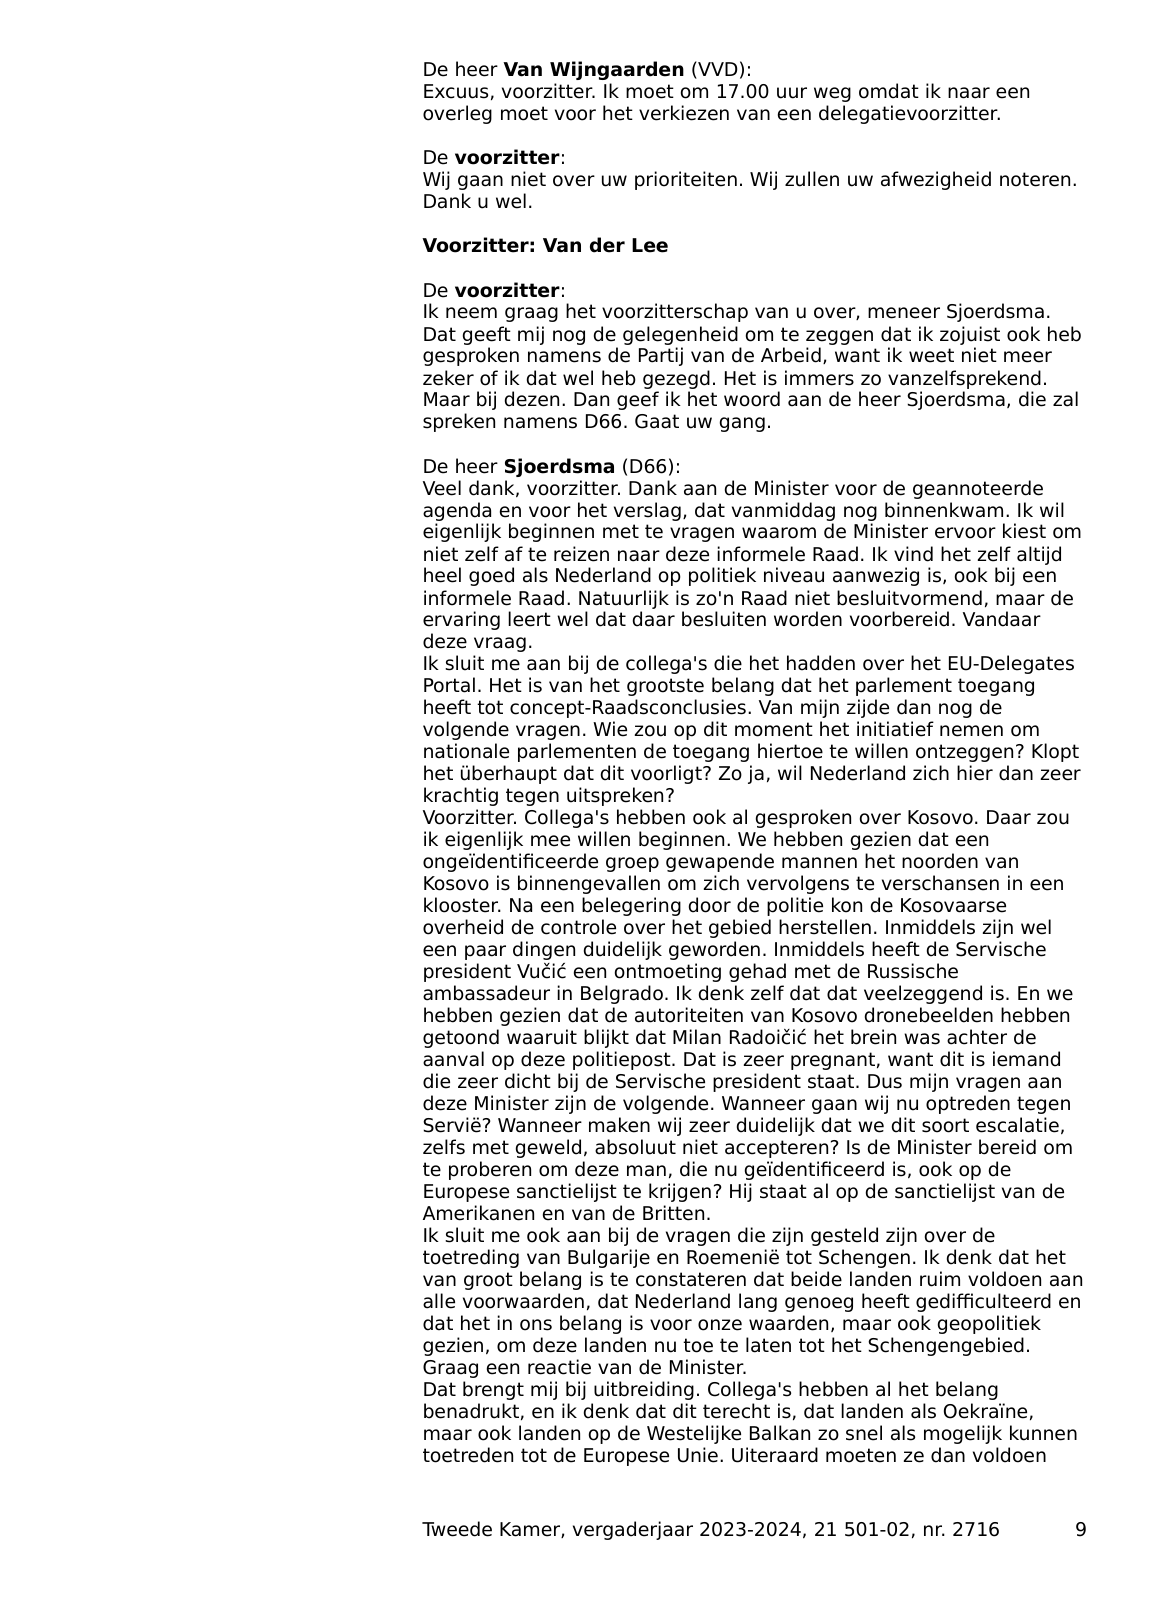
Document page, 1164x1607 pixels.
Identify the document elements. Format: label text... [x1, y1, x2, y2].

text Veel dank, voorzitter. Dank aan de Minister voor de geannoteerde agenda en voor het verslag, dat vanmiddag nog binnenkwam. Ik wil eigenlijk beginnen met te vragen waarom de Minister ervoor kiest om niet zelf af te reizen naar deze informele Raad. Ik vind het zelf altijd heel goed als Nederland op politiek niveau aanwezig is, ook bij een informele Raad. Natuurlijk is zo'n Raad niet besluitvormend, maar de ervaring leert wel dat daar besluiten worden voorbereid. Vandaar deze vraag. [422, 477, 1087, 653]
text De voorzitter: [422, 147, 1087, 169]
text Voorzitter. Collega's hebben ook al gesproken over Kosovo. Daar zou ik eigenlijk mee willen beginnen. We hebben gezien dat een ongeïdentificeerde groep gewapende mannen het noorden van Kosovo is binnengevallen om zich vervolgens te verschansen in een klooster. Na een belegering door de politie kon de Kosovaarse overheid de controle over het gebied herstellen. Inmiddels zijn wel een paar dingen duidelijk geworden. Inmiddels heeft de Servische president Vučić een ontmoeting gehad met de Russische ambassadeur in Belgrado. Ik denk zelf dat dat veelzeggend is. En we hebben gezien dat de autoriteiten van Kosovo dronebeelden hebben getoond waaruit blijkt dat Milan Radoičić het brein was achter de aanval op deze politiepost. Dat is zeer pregnant, want dit is iemand die zeer dicht bij de Servische president staat. Dus mijn vragen aan deze Minister zijn de volgende. Wanneer gaan wij nu optreden tegen Servië? Wanneer maken wij zeer duidelijk dat we dit soort escalatie, zelfs met geweld, absoluut niet accepteren? Is de Minister bereid om te proberen om deze man, die nu geïdentificeerd is, ook op de Europese sanctielijst te krijgen? Hij staat al op de sanctielijst van de Amerikanen en van de Britten. [422, 807, 1087, 1225]
text Ik sluit me ook aan bij de vragen die zijn gesteld zijn over de toetreding van Bulgarije en Roemenië tot Schengen. Ik denk dat het van groot belang is te constateren dat beide landen ruim voldoen aan alle voorwaarden, dat Nederland lang genoeg heeft gedifficulteerd en dat het in ons belang is voor onze waarden, maar ook geopolitiek gezien, om deze landen nu toe te laten tot het Schengengebied. Graag een reactie van de Minister. [422, 1225, 1087, 1379]
text Wij gaan niet over uw prioriteiten. Wij zullen uw afwezigheid noteren. Dank u wel. [422, 169, 1087, 213]
text Dat brengt mij bij uitbreiding. Collega's hebben al het belang benadrukt, en ik denk dat dit terecht is, dat landen als Oekraïne, maar ook landen op de Westelijke Balkan zo snel als mogelijk kunnen toetreden tot de Europese Unie. Uiteraard moeten ze dan voldoen [422, 1379, 1087, 1467]
text De heer Van Wijngaarden (VVD): [422, 59, 1087, 81]
text Excuus, voorzitter. Ik moet om 17.00 uur weg omdat ik naar een overleg moet voor het verkiezen van een delegatievoorzitter. [422, 81, 1087, 125]
text De voorzitter: [422, 279, 1087, 301]
text De heer Sjoerdsma (D66): [422, 456, 1087, 477]
subtitle Voorzitter: Van der Lee [422, 235, 1087, 257]
text Ik neem graag het voorzitterschap van u over, meneer Sjoerdsma. Dat geeft mij nog de gelegenheid om te zeggen dat ik zojuist ook heb gesproken namens de Partij van de Arbeid, want ik weet niet meer zeker of ik dat wel heb gezegd. Het is immers zo vanzelfsprekend. Maar bij dezen. Dan geef ik het woord aan de heer Sjoerdsma, die zal spreken namens D66. Gaat uw gang. [422, 301, 1087, 433]
text Ik sluit me aan bij de collega's die het hadden over het EU-Delegates Portal. Het is van het grootste belang dat het parlement toegang heeft tot concept-Raadsconclusies. Van mijn zijde dan nog de volgende vragen. Wie zou op dit moment het initiatief nemen om nationale parlementen de toegang hiertoe te willen ontzeggen? Klopt het überhaupt dat dit voorligt? Zo ja, wil Nederland zich hier dan zeer krachtig tegen uitspreken? [422, 653, 1087, 807]
